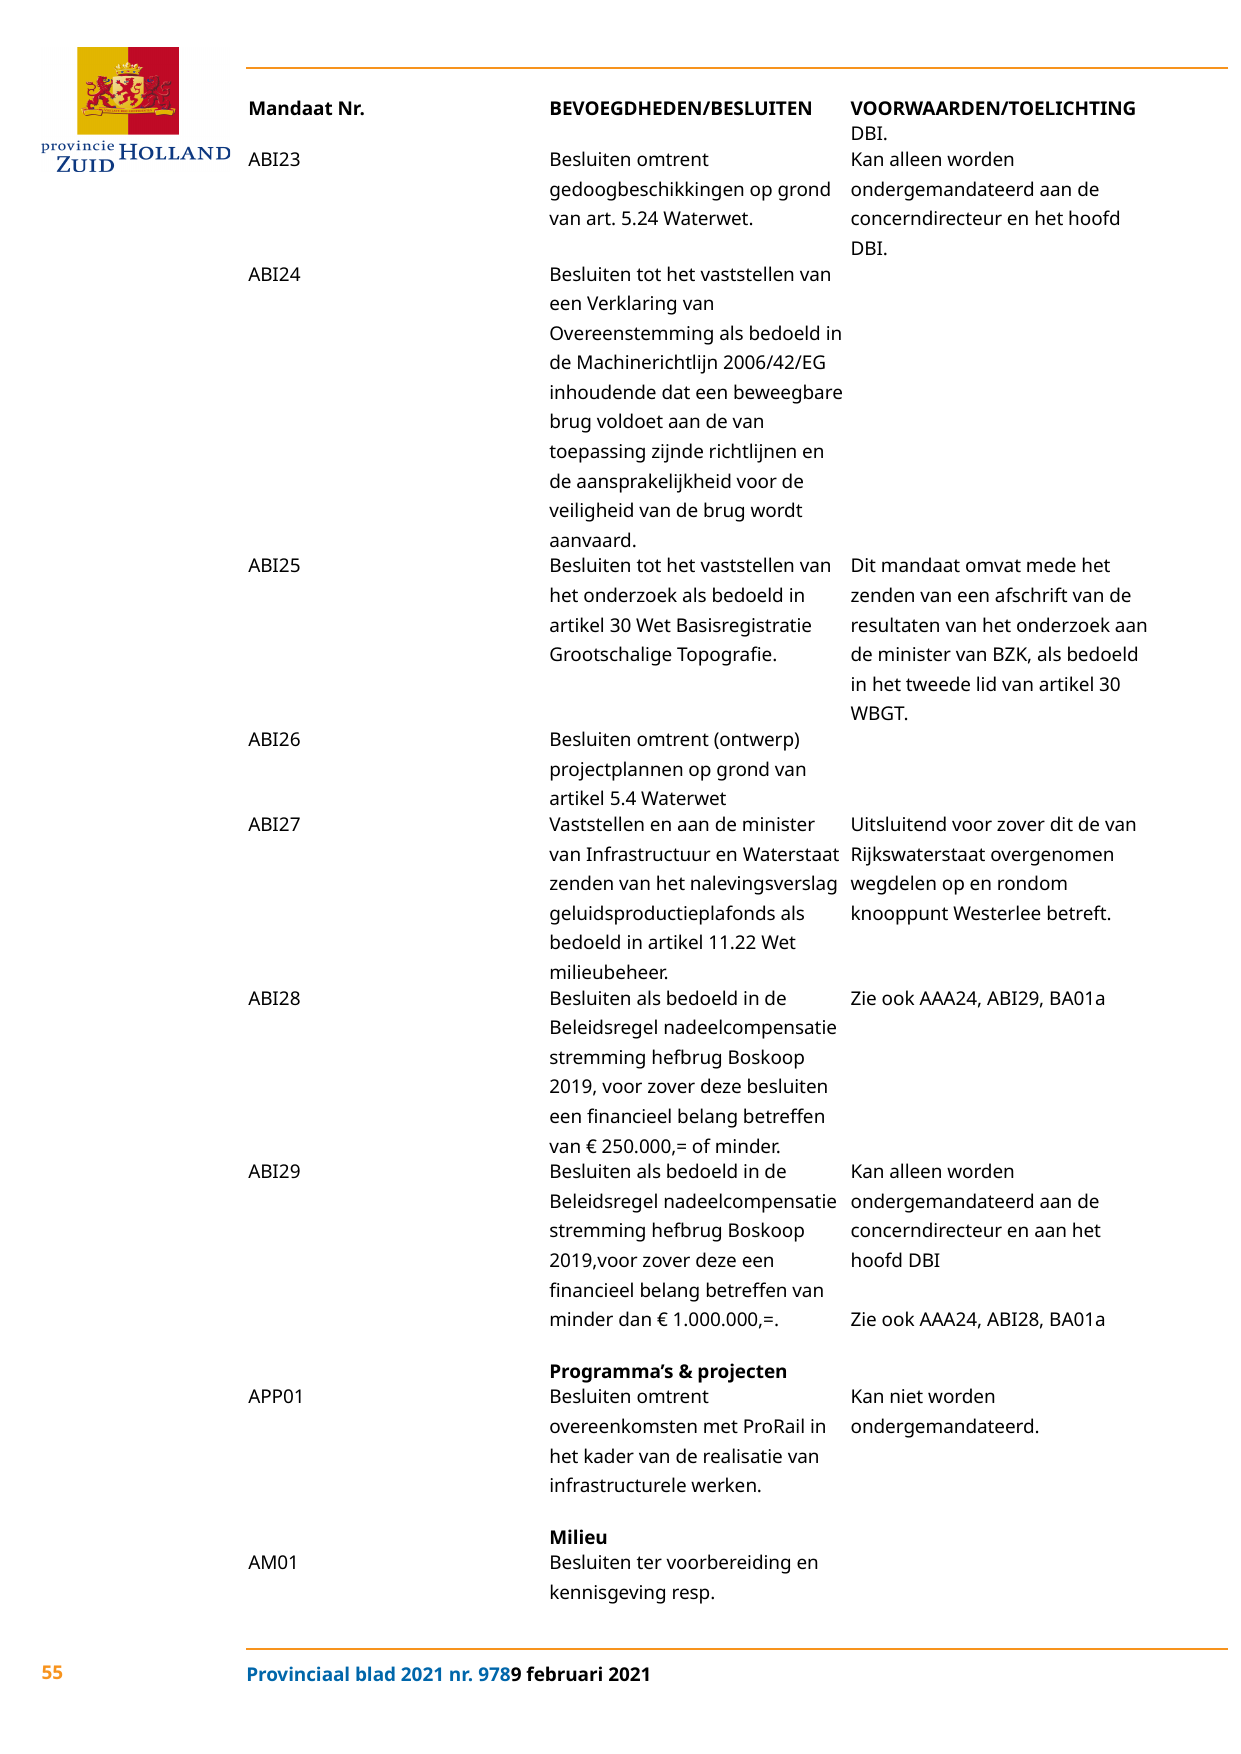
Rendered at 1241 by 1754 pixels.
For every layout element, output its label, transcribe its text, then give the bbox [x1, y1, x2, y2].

table_cell Dit mandaat omvat mede het zenden van een afschrift van de resultaten van het onderzoek aan de minister van BZK, als bedoeld in het tweede lid van artikel 30 WBGT. [850, 553, 1152, 726]
table_cell ABI23 [248, 146, 549, 261]
table_cell [850, 726, 1152, 811]
table_cell [248, 1524, 549, 1549]
table_cell DBI. [850, 121, 1152, 146]
table_cell Besluiten tot het vaststellen van het onderzoek als bedoeld in artikel 30 Wet Basisregistratie Grootschalige Topografie. [549, 553, 850, 726]
table_cell Besluiten omtrent overeenkomsten met ProRail in het kader van de realisatie van infrastructurele werken. [549, 1384, 850, 1498]
table_cell Besluiten als bedoeld in de Beleidsregel nadeelcompensatie stremming hefbrug Boskoop 2019, voor zover deze besluiten een financieel belang betreffen van € 250.000,= of minder. [549, 985, 850, 1158]
picture [41, 47, 231, 172]
table_cell ABI26 [248, 726, 549, 811]
table_cell [850, 1358, 1152, 1384]
table_cell [248, 121, 549, 146]
table_cell [850, 1550, 1152, 1605]
table_cell [549, 1498, 850, 1524]
table_cell Besluiten tot het vaststellen van een Verklaring van Overeenstemming als bedoeld in de Machinerichtlijn 2006/42/EG inhoudende dat een beweegbare brug voldoet aan de van toepassing zijnde richtlijnen en de aansprakelijkheid voor de veiligheid van de brug wordt aanvaard. [549, 261, 850, 553]
table_cell ABI24 [248, 261, 549, 553]
table_cell Kan niet worden ondergemandateerd. [850, 1384, 1152, 1498]
table_cell ABI29 [248, 1159, 549, 1332]
table_cell [248, 1358, 549, 1384]
table_cell Besluiten ter voorbereiding en kennisgeving resp. [549, 1550, 850, 1605]
table_cell Uitsluitend voor zover dit de van Rijkswaterstaat overgenomen wegdelen op en rondom knooppunt Westerlee betreft. [850, 811, 1152, 985]
table_cell Besluiten als bedoeld in de Beleidsregel nadeelcompensatie stremming hefbrug Boskoop 2019,voor zover deze een financieel belang betreffen van minder dan € 1.000.000,=. [549, 1159, 850, 1332]
table_cell [850, 1498, 1152, 1524]
table_cell [549, 121, 850, 146]
table_cell Programma’s & projecten [549, 1358, 850, 1384]
table_cell ABI28 [248, 985, 549, 1158]
table_cell [248, 1332, 1152, 1358]
table_cell Kan alleen worden ondergemandateerd aan de concerndirecteur en aan het hoofd DBI Zie ook AAA24, ABI28, BA01a [850, 1159, 1152, 1332]
table_cell Milieu [549, 1524, 850, 1549]
table_header BEVOEGDHEDEN/BESLUITEN [549, 95, 850, 121]
table_header Mandaat Nr. [248, 95, 549, 121]
table_cell Kan alleen worden ondergemandateerd aan de concerndirecteur en het hoofd DBI. [850, 146, 1152, 261]
table_cell Besluiten omtrent gedoogbeschikkingen op grond van art. 5.24 Waterwet. [549, 146, 850, 261]
table_cell Vaststellen en aan de minister van Infrastructuur en Waterstaat zenden van het nalevingsverslag geluidsproductieplafonds als bedoeld in artikel 11.22 Wet milieubeheer. [549, 811, 850, 985]
table_cell AM01 [248, 1550, 549, 1605]
table_cell ABI27 [248, 811, 549, 985]
table_cell APP01 [248, 1384, 549, 1498]
table_header VOORWAARDEN/TOELICHTING [850, 95, 1152, 121]
table_cell [850, 1524, 1152, 1549]
table_cell [248, 1498, 549, 1524]
table_cell Besluiten omtrent (ontwerp) projectplannen op grond van artikel 5.4 Waterwet [549, 726, 850, 811]
table_cell Zie ook AAA24, ABI29, BA01a [850, 985, 1152, 1158]
table_cell ABI25 [248, 553, 549, 726]
table_cell [850, 261, 1152, 553]
